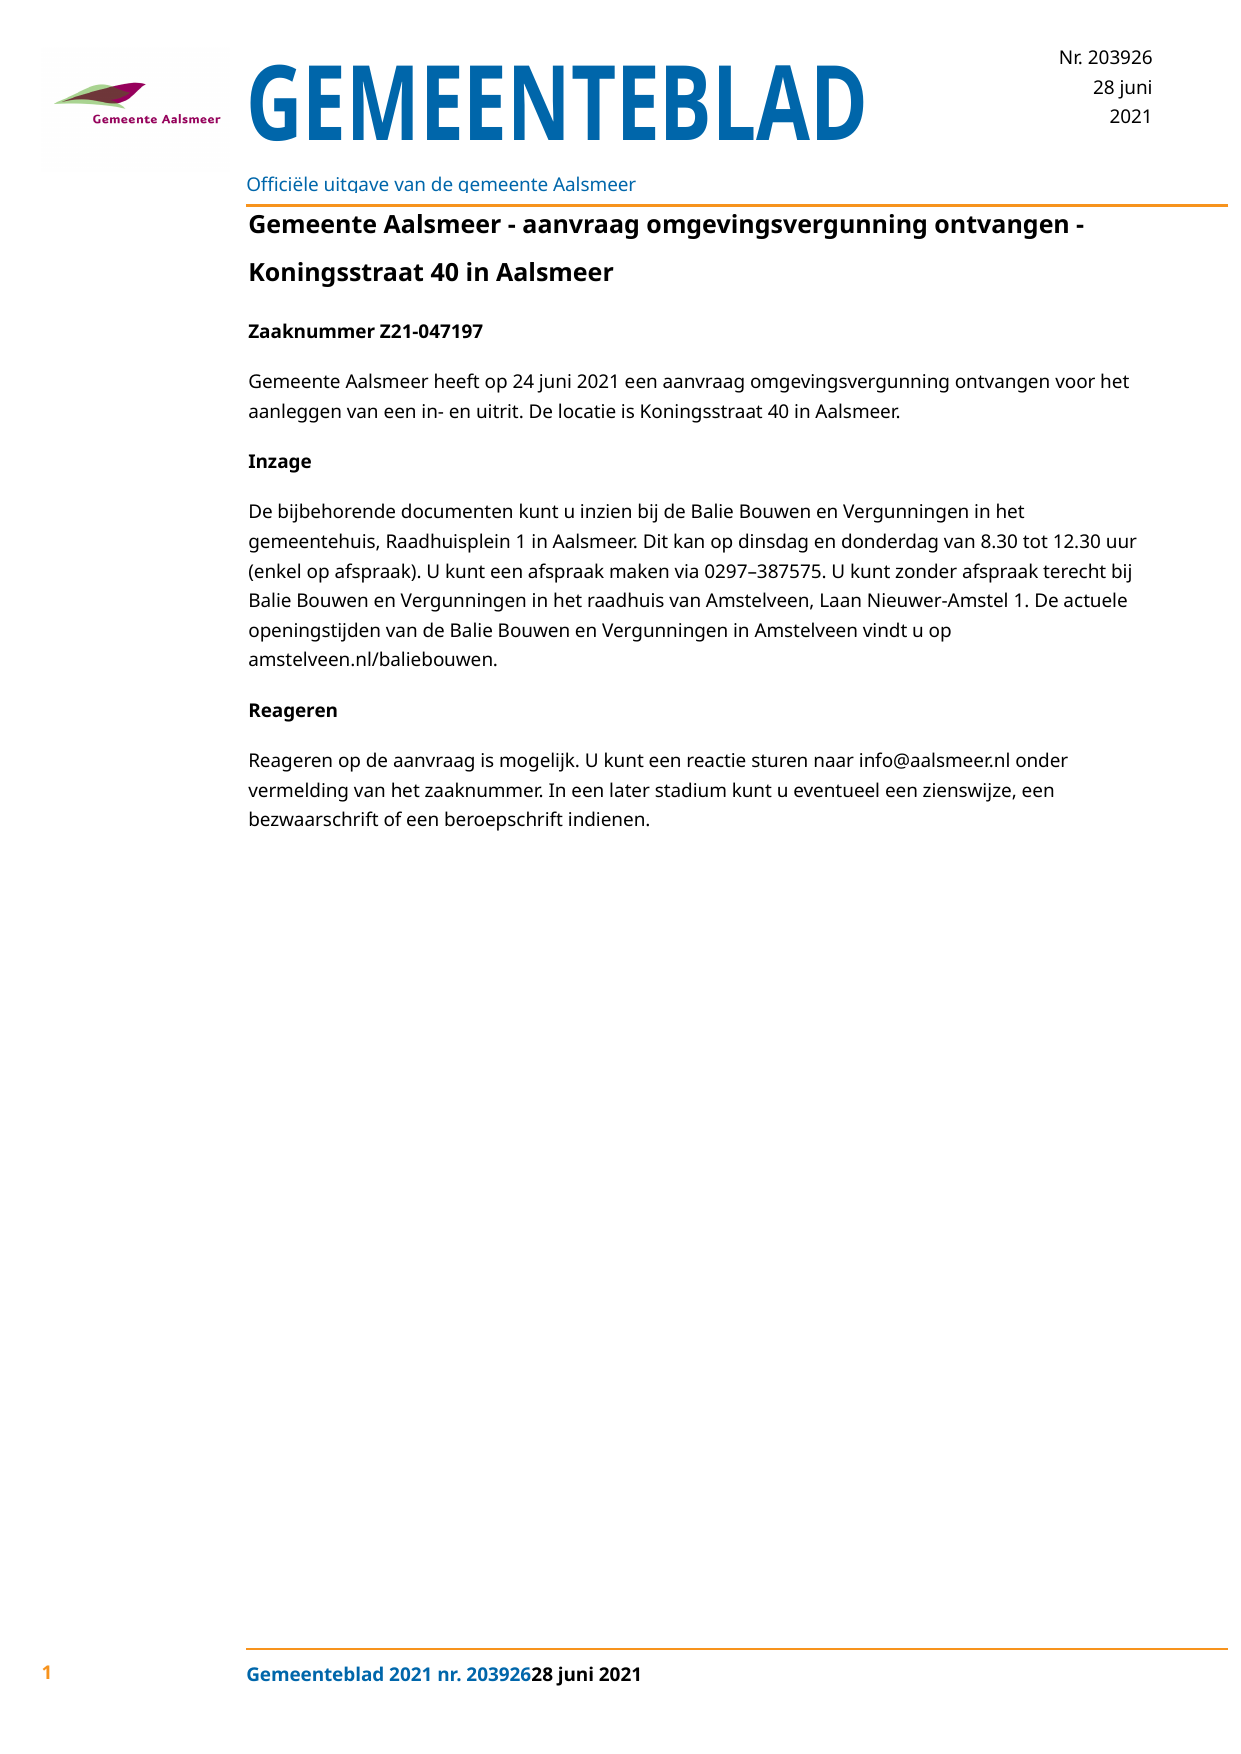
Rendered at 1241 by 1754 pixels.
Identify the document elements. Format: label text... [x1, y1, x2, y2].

picture [41, 47, 231, 172]
text Zaaknummer Z21-047197 [248, 318, 1152, 344]
text Gemeente Aalsmeer heeft op 24 juni 2021 een aanvraag omgevingsvergunning ontvangen voor het aanleggen van een in- en uitrit. De locatie is Koningsstraat 40 in Aalsmeer. [248, 368, 1152, 424]
text De bijbehorende documenten kunt u inzien bij de Balie Bouwen en Vergunningen in het gemeentehuis, Raadhuisplein 1 in Aalsmeer. Dit kan op dinsdag en donderdag van 8.30 tot 12.30 uur (enkel op afspraak). U kunt een afspraak maken via 0297–387575. U kunt zonder afspraak terecht bij Balie Bouwen en Vergunningen in het raadhuis van Amstelveen, Laan Nieuwer-Amstel 1. De actuele openingstijden van de Balie Bouwen en Vergunningen in Amstelveen vindt u op amstelveen.nl/baliebouwen. [248, 499, 1152, 672]
text Reageren [248, 697, 1152, 723]
text Gemeente Aalsmeer - aanvraag omgevingsvergunning ontvangen - Koningsstraat 40 in Aalsmeer [248, 207, 1152, 288]
text Inzage [248, 448, 1152, 474]
text Reageren op de aanvraag is mogelijk. U kunt een reactie sturen naar info@aalsmeer.nl onder vermelding van het zaaknummer. In een later stadium kunt u eventueel een zienswijze, een bezwaarschrift of een beroepschrift indienen. [248, 747, 1152, 832]
